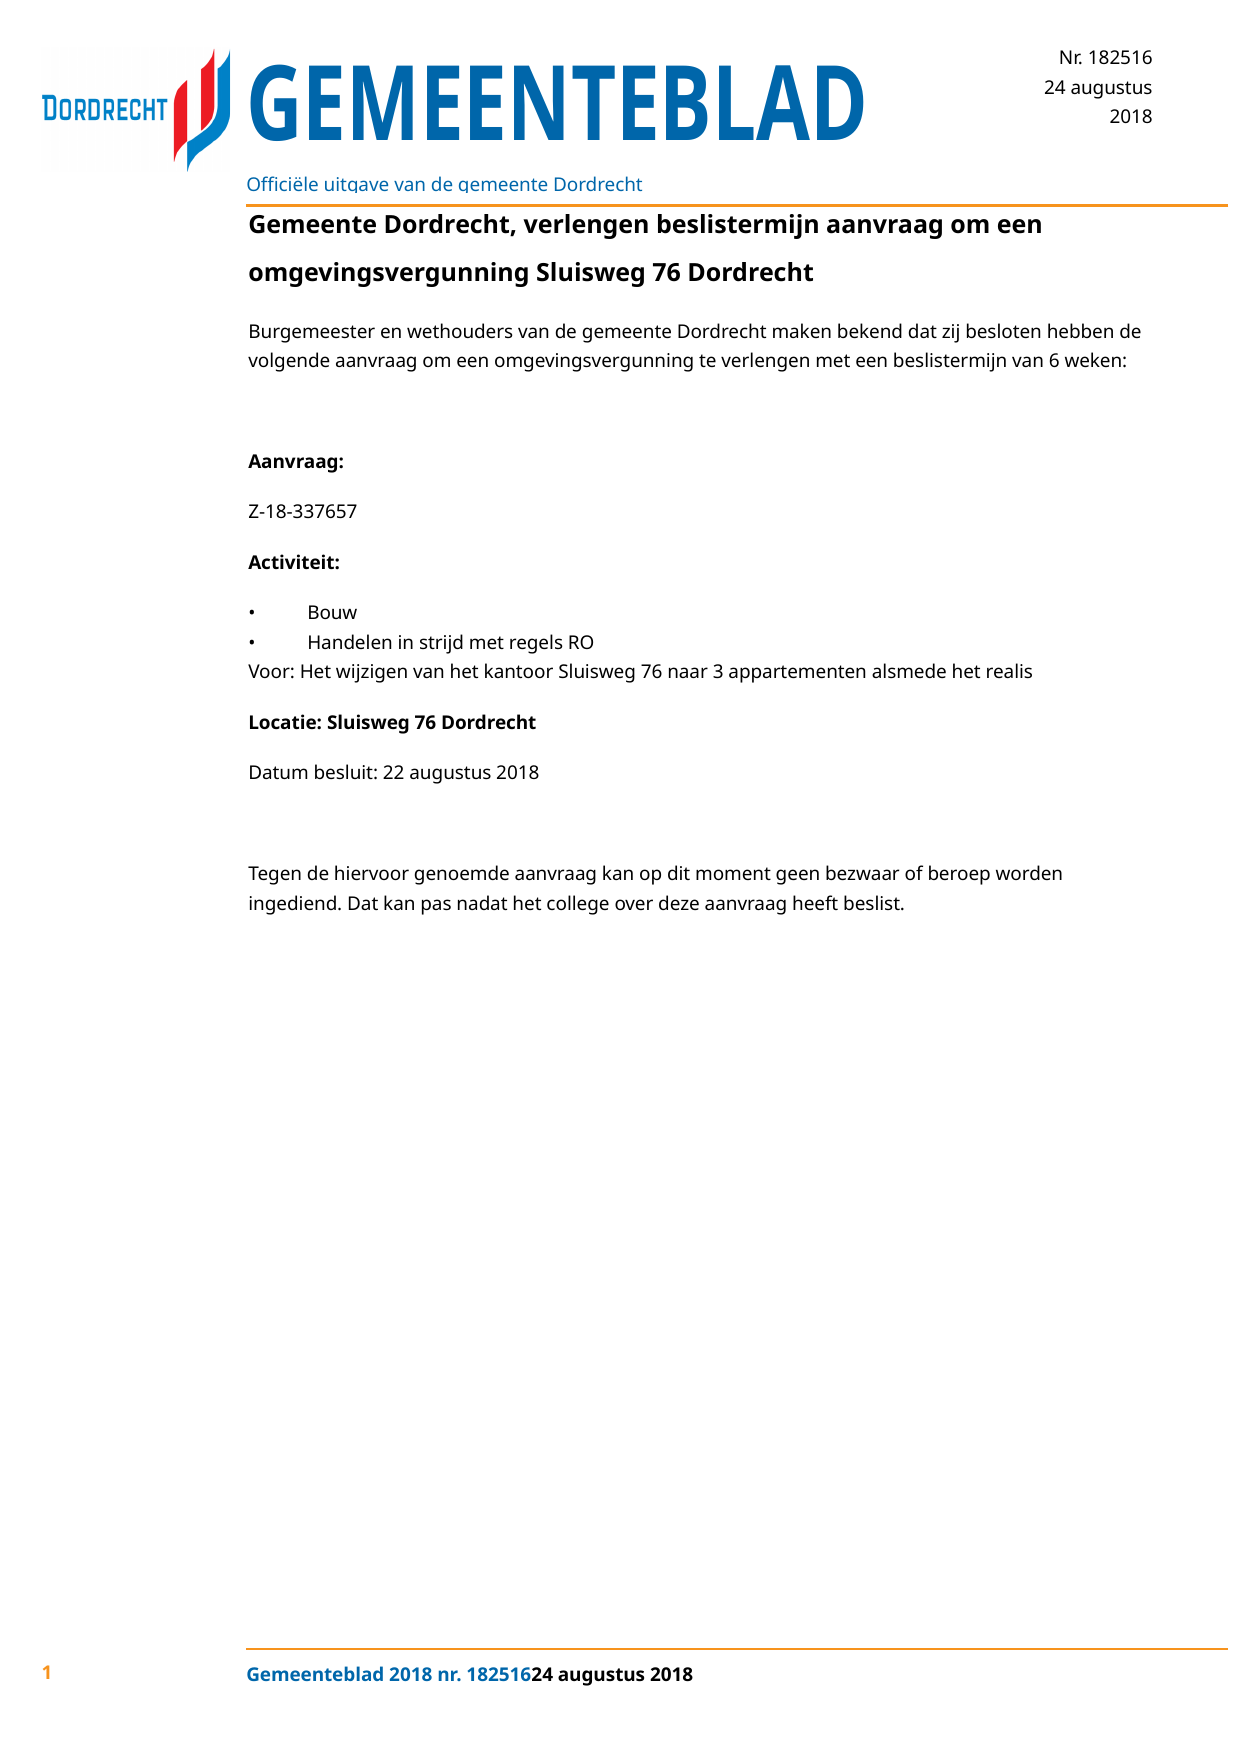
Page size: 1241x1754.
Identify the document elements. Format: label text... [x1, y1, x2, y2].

picture [41, 47, 231, 172]
text Z-18-337657 [248, 499, 1152, 524]
text Datum besluit: 22 augustus 2018 [248, 759, 1152, 785]
text Locatie: Sluisweg 76 Dordrecht [248, 709, 1152, 735]
list Handelen in strijd met regels RO [248, 629, 1152, 655]
text Gemeente Dordrecht, verlengen beslistermijn aanvraag om een omgevingsvergunning Sluisweg 76 Dordrecht [248, 207, 1152, 288]
text Voor: Het wijzigen van het kantoor Sluisweg 76 naar 3 appartementen alsmede het realis [248, 659, 1152, 684]
text Tegen de hiervoor genoemde aanvraag kan op dit moment geen bezwaar of beroep worden ingediend. Dat kan pas nadat het college over deze aanvraag heeft beslist. [248, 860, 1152, 916]
text Aanvraag: [248, 448, 1152, 474]
list Bouw [248, 599, 1152, 625]
text Burgemeester en wethouders van de gemeente Dordrecht maken bekend dat zij besloten hebben de volgende aanvraag om een omgevingsvergunning te verlengen met een beslistermijn van 6 weken: [248, 318, 1152, 373]
text Activiteit: [248, 549, 1152, 575]
